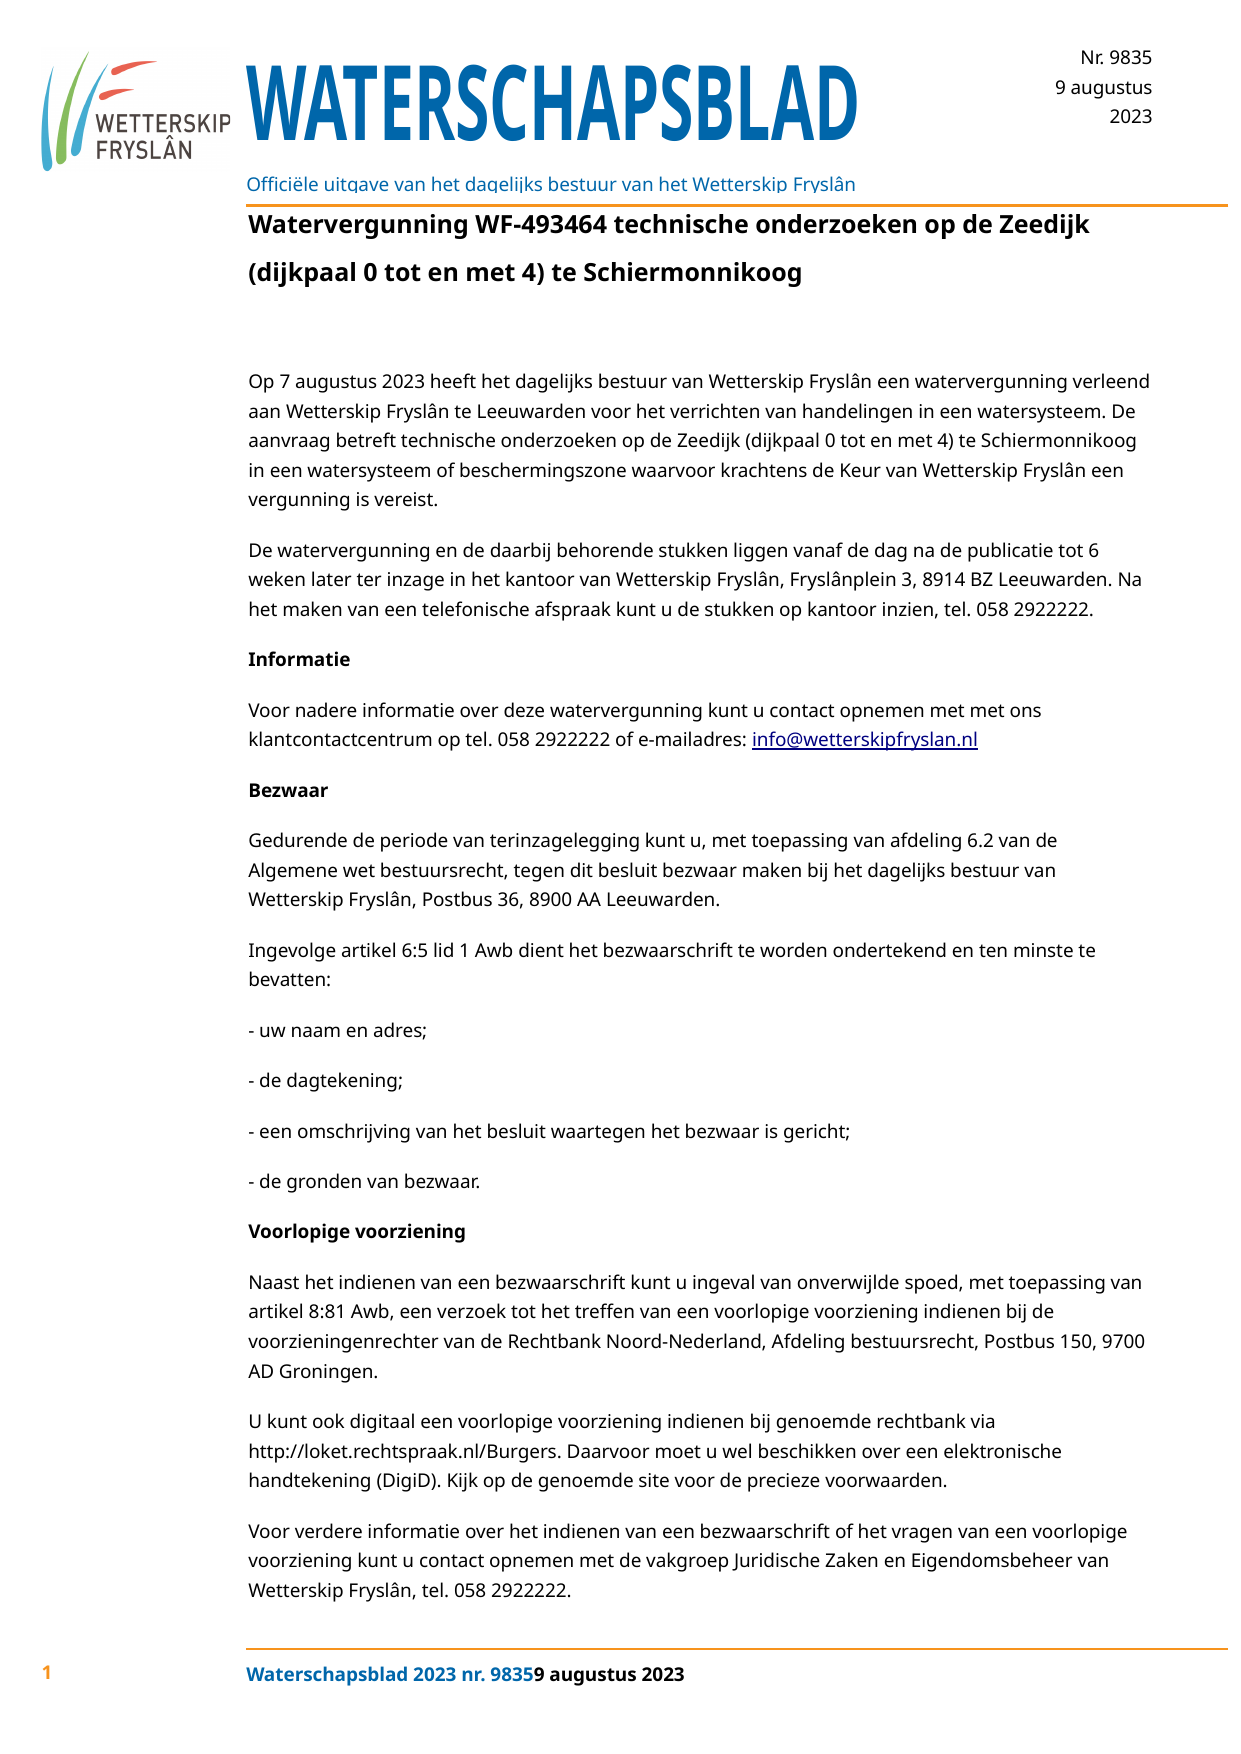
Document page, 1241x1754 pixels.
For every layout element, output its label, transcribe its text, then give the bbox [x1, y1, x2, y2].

text - de gronden van bezwaar. [248, 1168, 1152, 1194]
text Watervergunning WF-493464 technische onderzoeken op de Zeedijk (dijkpaal 0 tot en met 4) te Schiermonnikoog [248, 207, 1152, 288]
text Gedurende de periode van terinzagelegging kunt u, met toepassing van afdeling 6.2 van de Algemene wet bestuursrecht, tegen dit besluit bezwaar maken bij het dagelijks bestuur van Wetterskip Fryslân, Postbus 36, 8900 AA Leeuwarden. [248, 827, 1152, 912]
text Informatie [248, 647, 1152, 672]
text - een omschrijving van het besluit waartegen het bezwaar is gericht; [248, 1118, 1152, 1144]
text Op 7 augustus 2023 heeft het dagelijks bestuur van Wetterskip Fryslân een watervergunning verleend aan Wetterskip Fryslân te Leeuwarden voor het verrichten van handelingen in een watersysteem. De aanvraag betreft technische onderzoeken op de Zeedijk (dijkpaal 0 tot en met 4) te Schiermonnikoog in een watersysteem of beschermingszone waarvoor krachtens de Keur van Wetterskip Fryslân een vergunning is vereist. [248, 368, 1152, 512]
picture [41, 47, 231, 172]
text Naast het indienen van een bezwaarschrift kunt u ingeval van onverwijlde spoed, met toepassing van artikel 8:81 Awb, een verzoek tot het treffen van een voorlopige voorziening indienen bij de voorzieningenrechter van de Rechtbank Noord-Nederland, Afdeling bestuursrecht, Postbus 150, 9700 AD Groningen. [248, 1269, 1152, 1384]
text De watervergunning en de daarbij behorende stukken liggen vanaf de dag na de publicatie tot 6 weken later ter inzage in het kantoor van Wetterskip Fryslân, Fryslânplein 3, 8914 BZ Leeuwarden. Na het maken van een telefonische afspraak kunt u de stukken op kantoor inzien, tel. 058 2922222. [248, 537, 1152, 622]
text Voorlopige voorziening [248, 1219, 1152, 1244]
text U kunt ook digitaal een voorlopige voorziening indienen bij genoemde rechtbank via http://loket.rechtspraak.nl/Burgers. Daarvoor moet u wel beschikken over een elektronische handtekening (DigiD). Kijk op de genoemde site voor de precieze voorwaarden. [248, 1408, 1152, 1493]
text - de dagtekening; [248, 1067, 1152, 1093]
text Voor nadere informatie over deze watervergunning kunt u contact opnemen met met ons klantcontactcentrum op tel. 058 2922222 of e-mailadres: info@wetterskipfryslan.nl [248, 697, 1152, 752]
text - uw naam en adres; [248, 1017, 1152, 1043]
text Voor verdere informatie over het indienen van een bezwaarschrift of het vragen van een voorlopige voorziening kunt u contact opnemen met de vakgroep Juridische Zaken en Eigendomsbeheer van Wetterskip Fryslân, tel. 058 2922222. [248, 1518, 1152, 1603]
text Bezwaar [248, 777, 1152, 803]
text Ingevolge artikel 6:5 lid 1 Awb dient het bezwaarschrift te worden ondertekend en ten minste te bevatten: [248, 937, 1152, 992]
